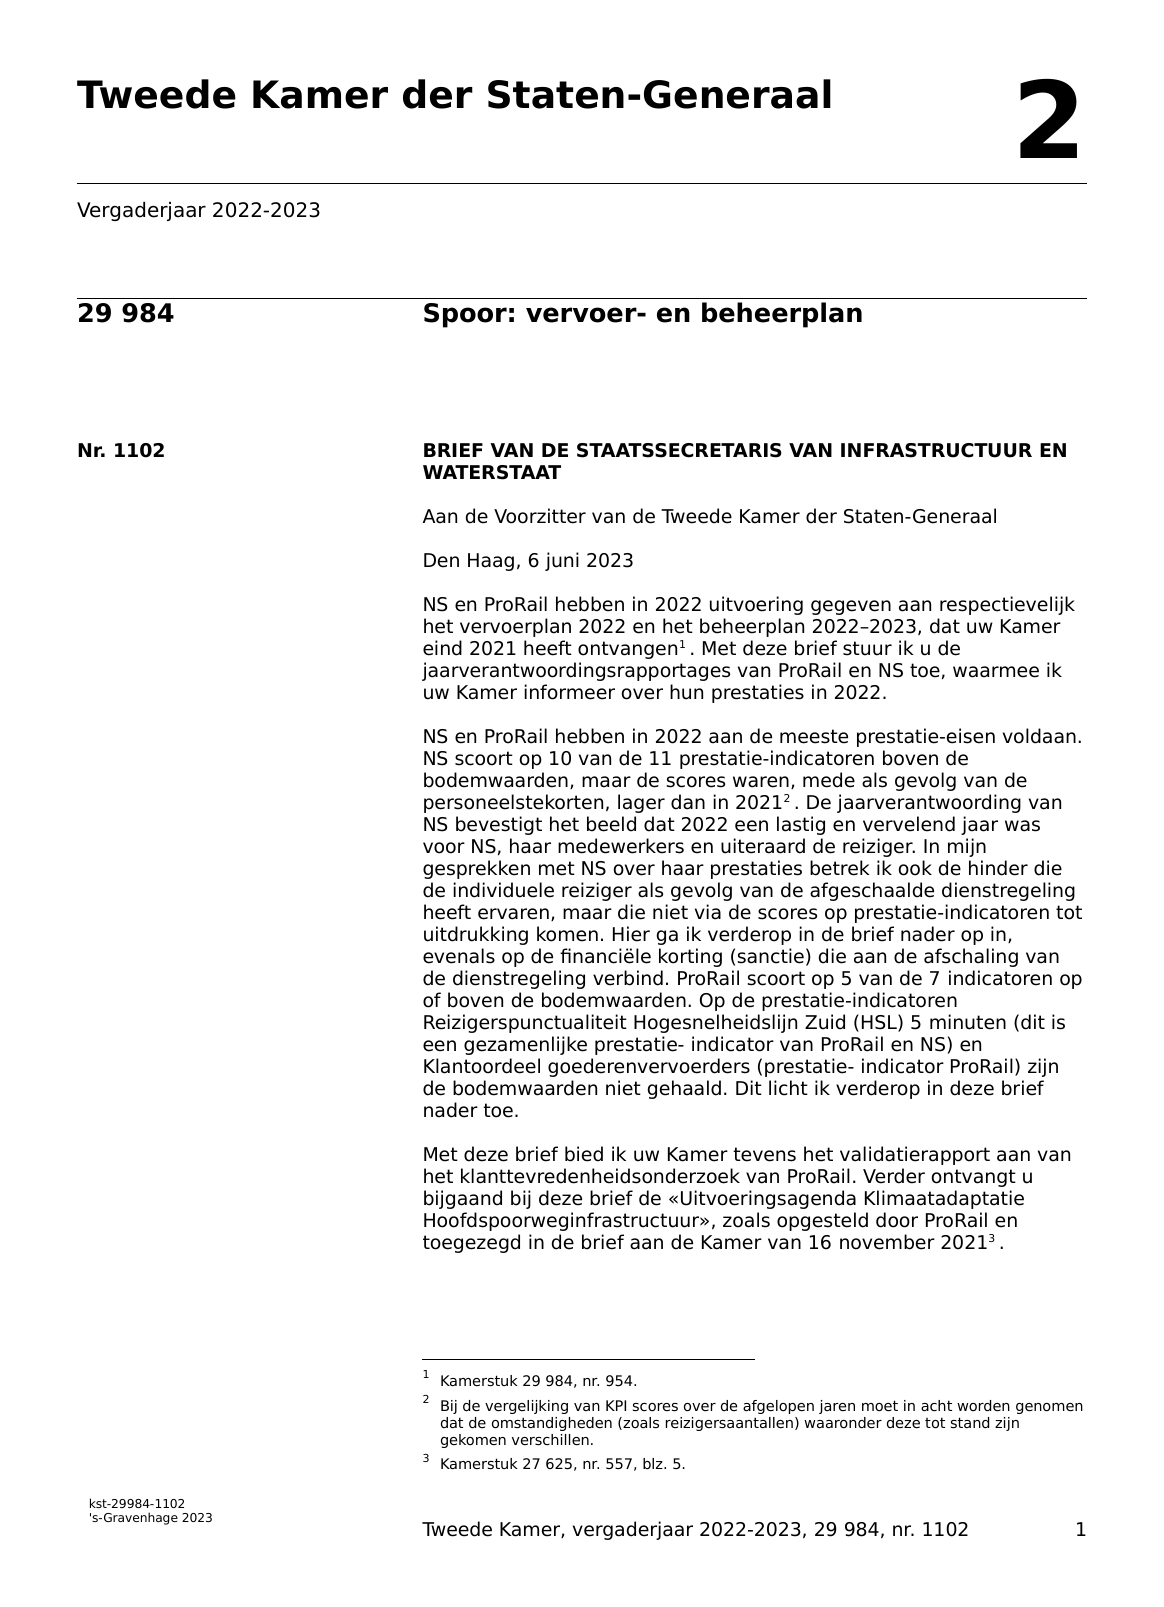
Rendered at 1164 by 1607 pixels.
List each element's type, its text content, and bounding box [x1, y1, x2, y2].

text Met deze brief bied ik uw Kamer tevens het validatierapport aan van het klanttevredenheidsonderzoek van ProRail. Verder ontvangt u bijgaand bij deze brief de «Uitvoeringsagenda Klimaatadaptatie Hoofdspoorweginfrastructuur», zoals opgesteld door ProRail en toegezegd in de brief aan de Kamer van 16 november 2021. [422, 1144, 1087, 1254]
text Aan de Voorzitter van de Tweede Kamer der Staten-Generaal [422, 506, 1087, 528]
text kst-29984-1102 [88, 1497, 323, 1511]
text Den Haag, 6 juni 2023 [422, 550, 1087, 572]
text Bij de vergelijking van KPI scores over de afgelopen jaren moet in acht worden genomen dat de omstandigheden (zoals reizigersaantallen) waaronder deze tot stand zijn gekomen verschillen. [422, 1393, 1087, 1449]
subtitle Nr. 1102 BRIEF VAN DE STAATSSECRETARIS VAN INFRASTRUCTUUR EN WATERSTAAT [77, 440, 1087, 484]
text 's-Gravenhage 2023 [88, 1511, 323, 1525]
text NS en ProRail hebben in 2022 aan de meeste prestatie-eisen voldaan. NS scoort op 10 van de 11 prestatie-indicatoren boven de bodemwaarden, maar de scores waren, mede als gevolg van de personeelstekorten, lager dan in 2021. De jaarverantwoording van NS bevestigt het beeld dat 2022 een lastig en vervelend jaar was voor NS, haar medewerkers en uiteraard de reiziger. In mijn gesprekken met NS over haar prestaties betrek ik ook de hinder die de individuele reiziger als gevolg van de afgeschaalde dienstregeling heeft ervaren, maar die niet via de scores op prestatie-indicatoren tot uitdrukking komen. Hier ga ik verderop in de brief nader op in, evenals op de financiële korting (sanctie) die aan de afschaling van de dienstregeling verbind. ProRail scoort op 5 van de 7 indicatoren op of boven de bodemwaarden. Op de prestatie-indicatoren Reizigerspunctualiteit Hogesnelheidslijn Zuid (HSL) 5 minuten (dit is een gezamenlijke prestatie- indicator van ProRail en NS) en Klantoordeel goederenvervoerders (prestatie- indicator ProRail) zijn de bodemwaarden niet gehaald. Dit licht ik verderop in deze brief nader toe. [422, 726, 1087, 1122]
table_header Tweede Kamer der Staten-Generaal [77, 59, 886, 183]
text NS en ProRail hebben in 2022 uitvoering gegeven aan respectievelijk het vervoerplan 2022 en het beheerplan 2022–2023, dat uw Kamer eind 2021 heeft ontvangen. Met deze brief stuur ik u de jaarverantwoordingsrapportages van ProRail en NS toe, waarmee ik uw Kamer informeer over hun prestaties in 2022. [422, 594, 1087, 704]
table_cell Vergaderjaar 2022-2023 [77, 184, 1087, 298]
subtitle 29 984 Spoor: vervoer- en beheerplan [77, 299, 1087, 329]
text Kamerstuk 29 984, nr. 954. [422, 1368, 1087, 1391]
table_header 2 [886, 59, 1087, 183]
text Kamerstuk 27 625, nr. 557, blz. 5. [422, 1452, 1087, 1474]
